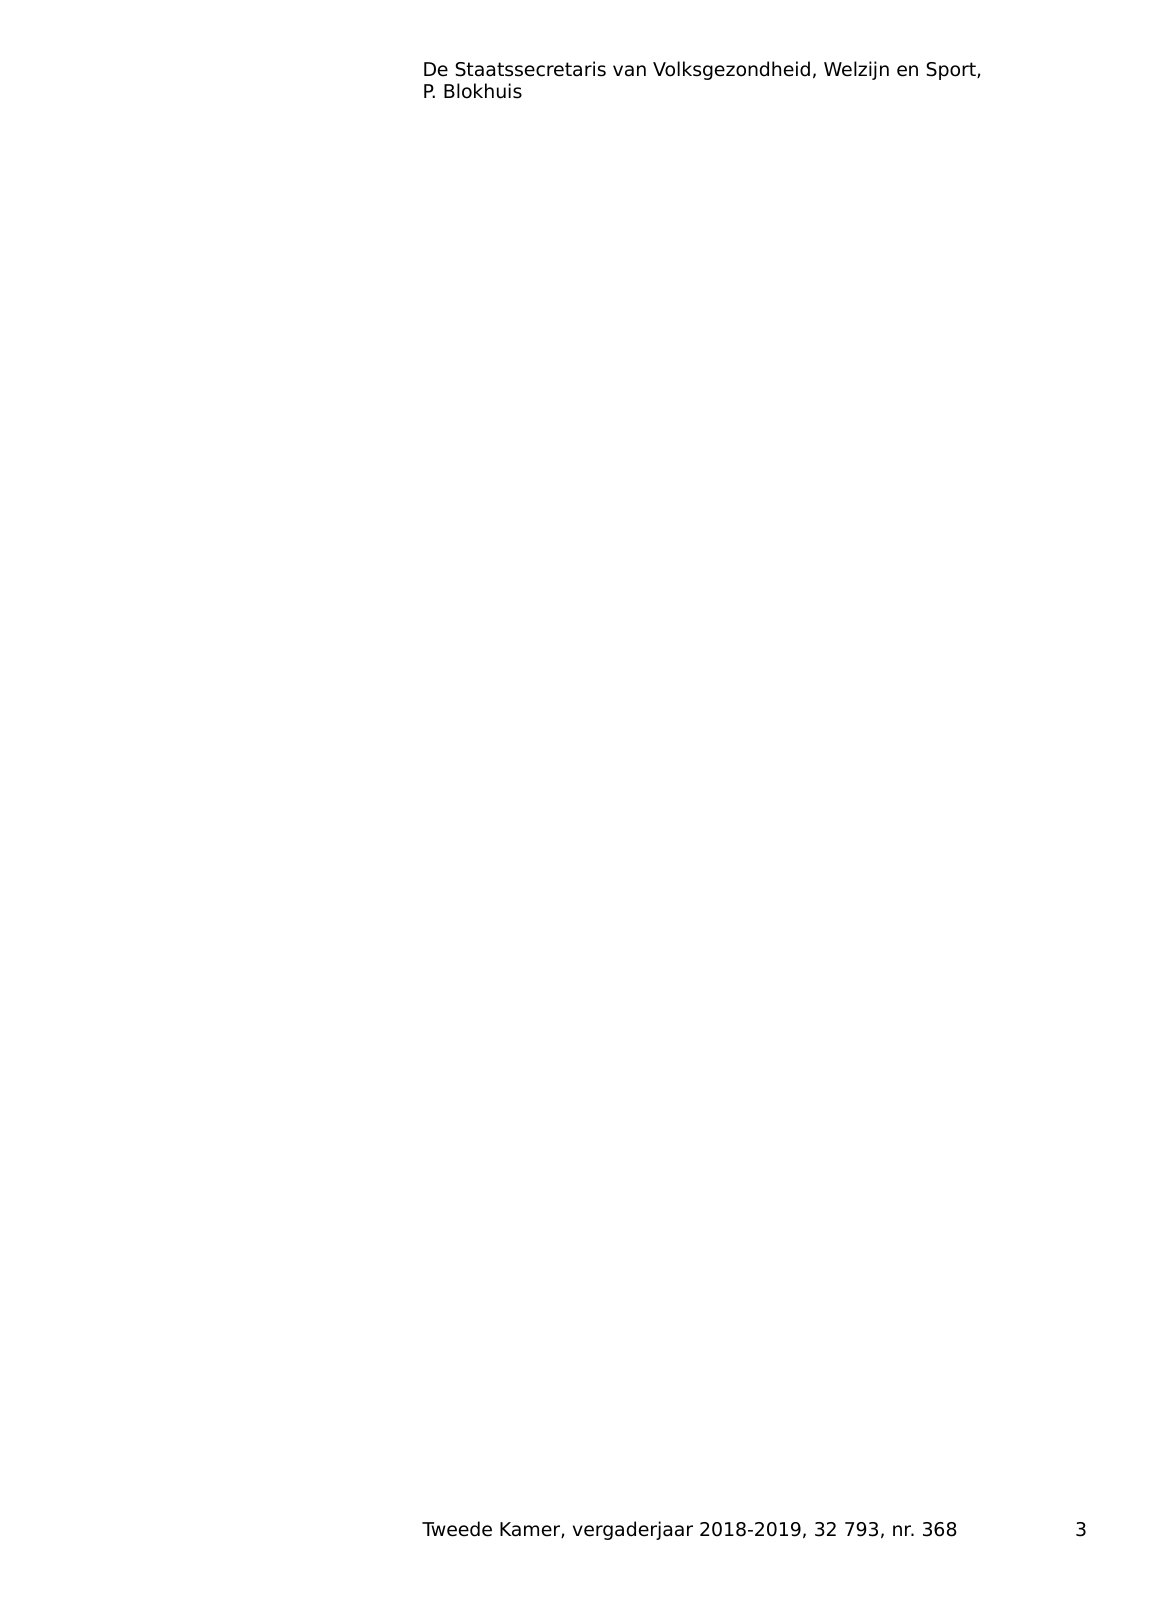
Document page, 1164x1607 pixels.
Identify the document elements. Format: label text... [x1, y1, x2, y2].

text De Staatssecretaris van Volksgezondheid, Welzijn en Sport, P. Blokhuis [422, 59, 1087, 103]
